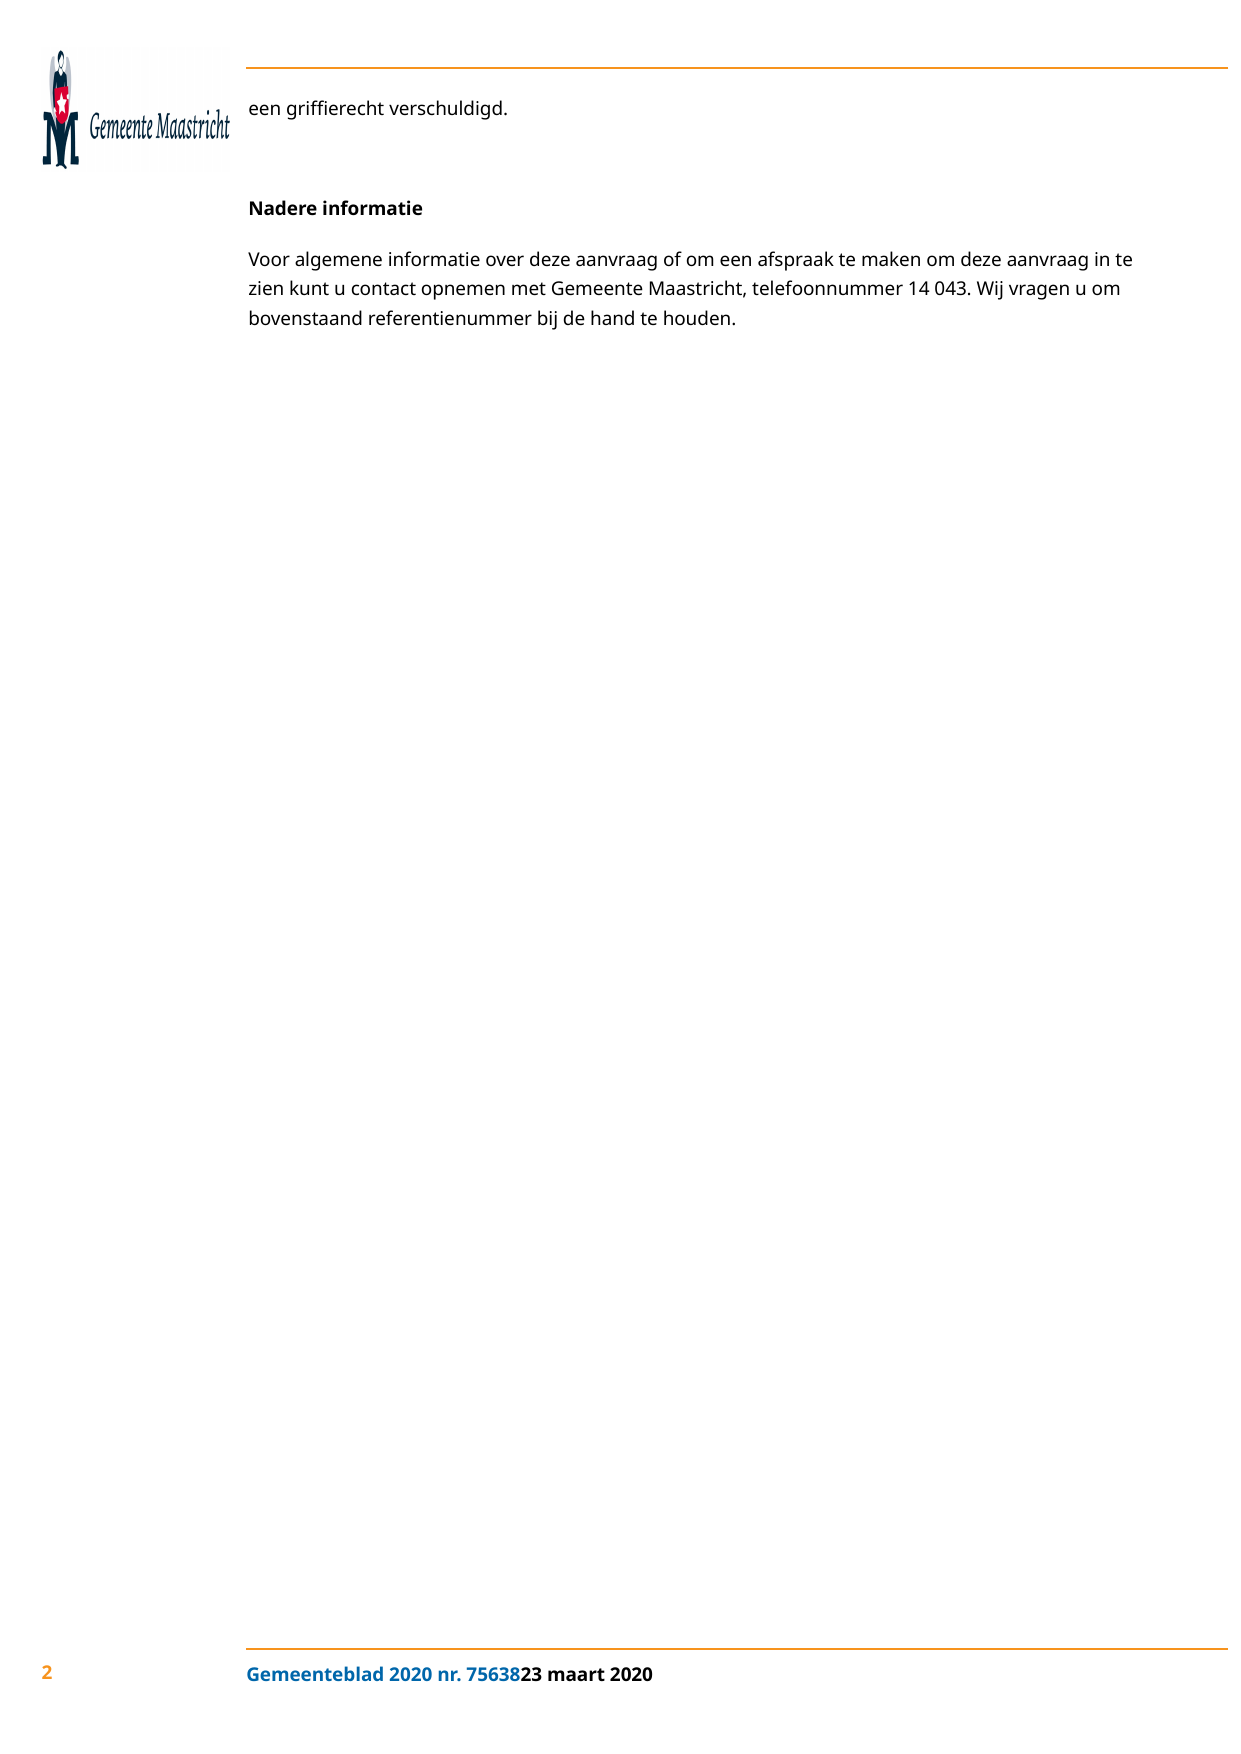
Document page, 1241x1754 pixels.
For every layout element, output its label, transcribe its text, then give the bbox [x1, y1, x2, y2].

text Nadere informatie [248, 196, 1152, 221]
picture [41, 47, 231, 172]
text een griffierecht verschuldigd. [248, 95, 1152, 121]
text Voor algemene informatie over deze aanvraag of om een afspraak te maken om deze aanvraag in te zien kunt u contact opnemen met Gemeente Maastricht, telefoonnummer 14 043. Wij vragen u om bovenstaand referentienummer bij de hand te houden. [248, 246, 1152, 331]
